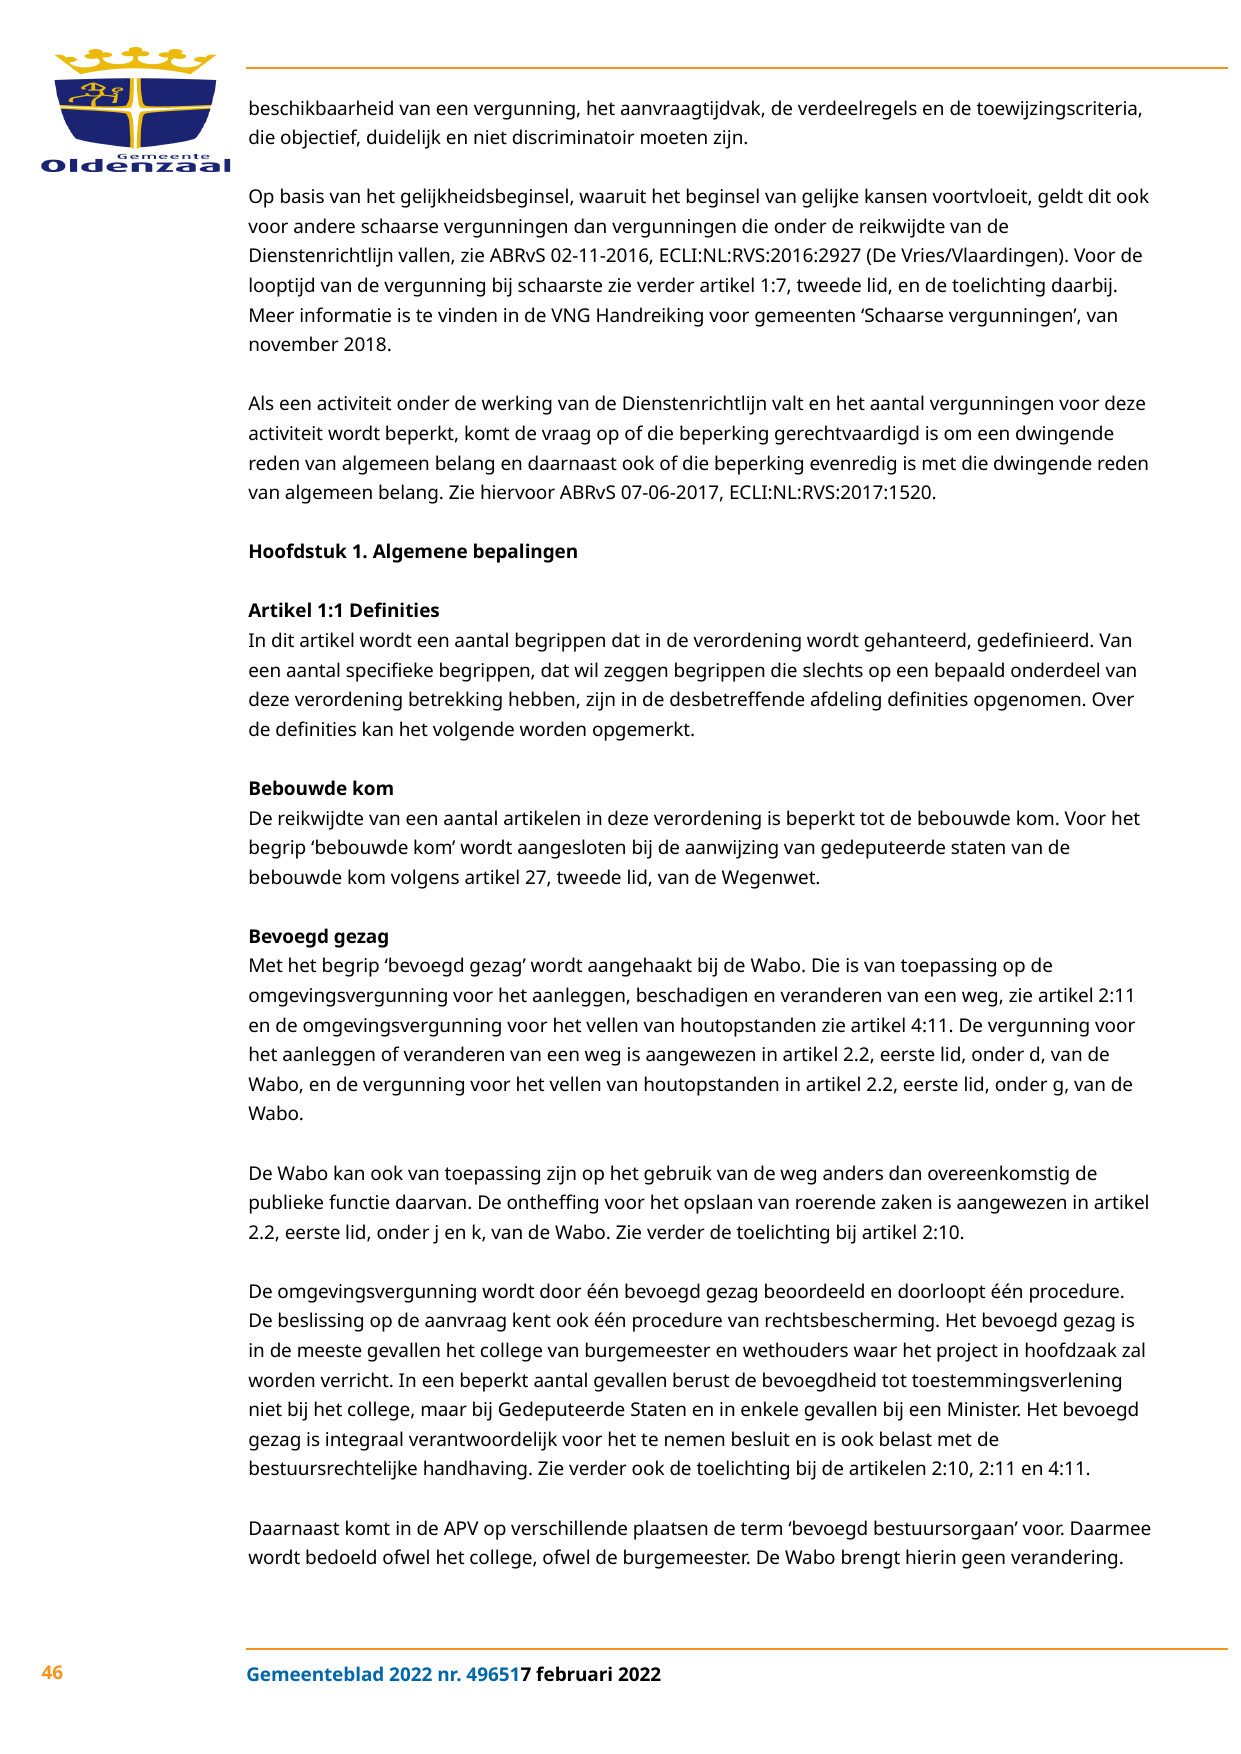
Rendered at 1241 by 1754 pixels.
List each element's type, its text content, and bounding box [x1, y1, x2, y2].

text De omgevingsvergunning wordt door één bevoegd gezag beoordeeld en doorloopt één procedure. De beslissing op de aanvraag kent ook één procedure van rechtsbescherming. Het bevoegd gezag is in de meeste gevallen het college van burgemeester en wethouders waar het project in hoofdzaak zal worden verricht. In een beperkt aantal gevallen berust de bevoegdheid tot toestemmingsverlening niet bij het college, maar bij Gedeputeerde Staten en in enkele gevallen bij een Minister. Het bevoegd gezag is integraal verantwoordelijk voor het te nemen besluit en is ook belast met de bestuursrechtelijke handhaving. Zie verder ook de toelichting bij de artikelen 2:10, 2:11 en 4:11. [248, 1278, 1152, 1481]
text Als een activiteit onder de werking van de Dienstenrichtlijn valt en het aantal vergunningen voor deze activiteit wordt beperkt, komt de vraag op of die beperking gerechtvaardigd is om een dwingende reden van algemeen belang en daarnaast ook of die beperking evenredig is met die dwingende reden van algemeen belang. Zie hiervoor ABRvS 07-06-2017, ECLI:NL:RVS:2017:1520. [248, 391, 1152, 505]
text Bevoegd gezag [248, 923, 1152, 949]
text De Wabo kan ook van toepassing zijn op het gebruik van de weg anders dan overeenkomstig de publieke functie daarvan. De ontheffing voor het opslaan van roerende zaken is aangewezen in artikel 2.2, eerste lid, onder j en k, van de Wabo. Zie verder de toelichting bij artikel 2:10. [248, 1160, 1152, 1245]
text In dit artikel wordt een aantal begrippen dat in de verordening wordt gehanteerd, gedefinieerd. Van een aantal specifieke begrippen, dat wil zeggen begrippen die slechts op een bepaald onderdeel van deze verordening betrekking hebben, zijn in de desbetreffende afdeling definities opgenomen. Over de definities kan het volgende worden opgemerkt. [248, 627, 1152, 742]
text Bebouwde kom [248, 775, 1152, 801]
text Artikel 1:1 Definities [248, 598, 1152, 623]
text Op basis van het gelijkheidsbeginsel, waaruit het beginsel van gelijke kansen voortvloeit, geldt dit ook voor andere schaarse vergunningen dan vergunningen die onder de reikwijdte van de Dienstenrichtlijn vallen, zie ABRvS 02-11-2016, ECLI:NL:RVS:2016:2927 (De Vries/Vlaardingen). Voor de looptijd van de vergunning bij schaarste zie verder artikel 1:7, tweede lid, en de toelichting daarbij. Meer informatie is te vinden in de VNG Handreiking voor gemeenten ‘Schaarse vergunningen’, van november 2018. [248, 183, 1152, 357]
text Daarnaast komt in de APV op verschillende plaatsen de term ‘bevoegd bestuursorgaan’ voor. Daarmee wordt bedoeld ofwel het college, ofwel de burgemeester. De Wabo brengt hierin geen verandering. [248, 1515, 1152, 1570]
text Hoofdstuk 1. Algemene bepalingen [248, 538, 1152, 564]
text De reikwijdte van een aantal artikelen in deze verordening is beperkt tot de bebouwde kom. Voor het begrip ‘bebouwde kom’ wordt aangesloten bij de aanwijzing van gedeputeerde staten van de bebouwde kom volgens artikel 27, tweede lid, van de Wegenwet. [248, 805, 1152, 890]
text Met het begrip ‘bevoegd gezag’ wordt aangehaakt bij de Wabo. Die is van toepassing op de omgevingsvergunning voor het aanleggen, beschadigen en veranderen van een weg, zie artikel 2:11 en de omgevingsvergunning voor het vellen van houtopstanden zie artikel 4:11. De vergunning voor het aanleggen of veranderen van een weg is aangewezen in artikel 2.2, eerste lid, onder d, van de Wabo, en de vergunning voor het vellen van houtopstanden in artikel 2.2, eerste lid, onder g, van de Wabo. [248, 953, 1152, 1126]
picture [41, 47, 231, 172]
text beschikbaarheid van een vergunning, het aanvraagtijdvak, de verdeelregels en de toewijzingscriteria, die objectief, duidelijk en niet discriminatoir moeten zijn. [248, 95, 1152, 150]
